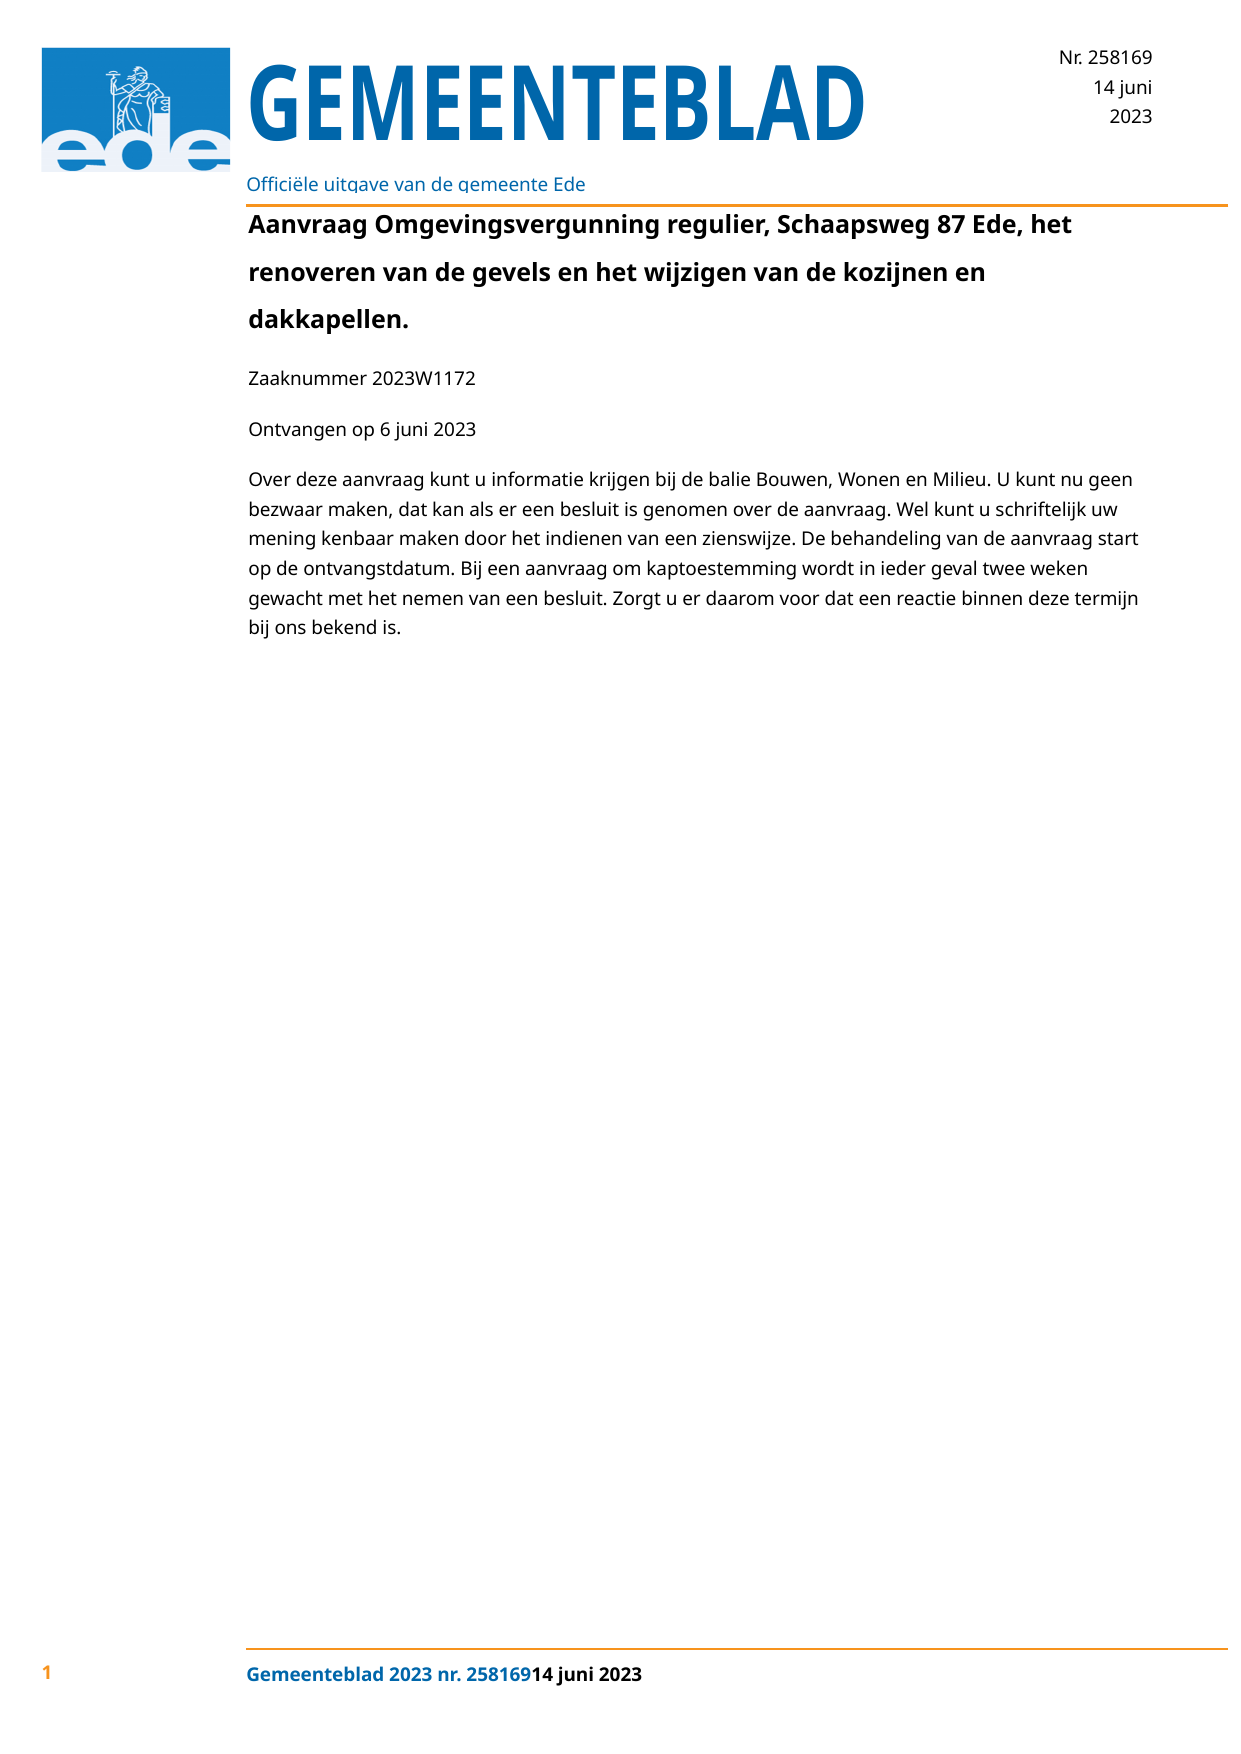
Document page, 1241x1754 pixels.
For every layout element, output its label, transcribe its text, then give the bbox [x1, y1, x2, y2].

text Over deze aanvraag kunt u informatie krijgen bij de balie Bouwen, Wonen en Milieu. U kunt nu geen bezwaar maken, dat kan als er een besluit is genomen over de aanvraag. Wel kunt u schriftelijk uw mening kenbaar maken door het indienen van een zienswijze. De behandeling van de aanvraag start op de ontvangstdatum. Bij een aanvraag om kaptoestemming wordt in ieder geval twee weken gewacht met het nemen van een besluit. Zorgt u er daarom voor dat een reactie binnen deze termijn bij ons bekend is. [248, 466, 1152, 640]
text Zaaknummer 2023W1172 [248, 366, 1152, 391]
text Ontvangen op 6 juni 2023 [248, 416, 1152, 442]
text Aanvraag Omgevingsvergunning regulier, Schaapsweg 87 Ede, het renoveren van de gevels en het wijzigen van de kozijnen en dakkapellen. [248, 207, 1152, 336]
picture [41, 47, 231, 172]
